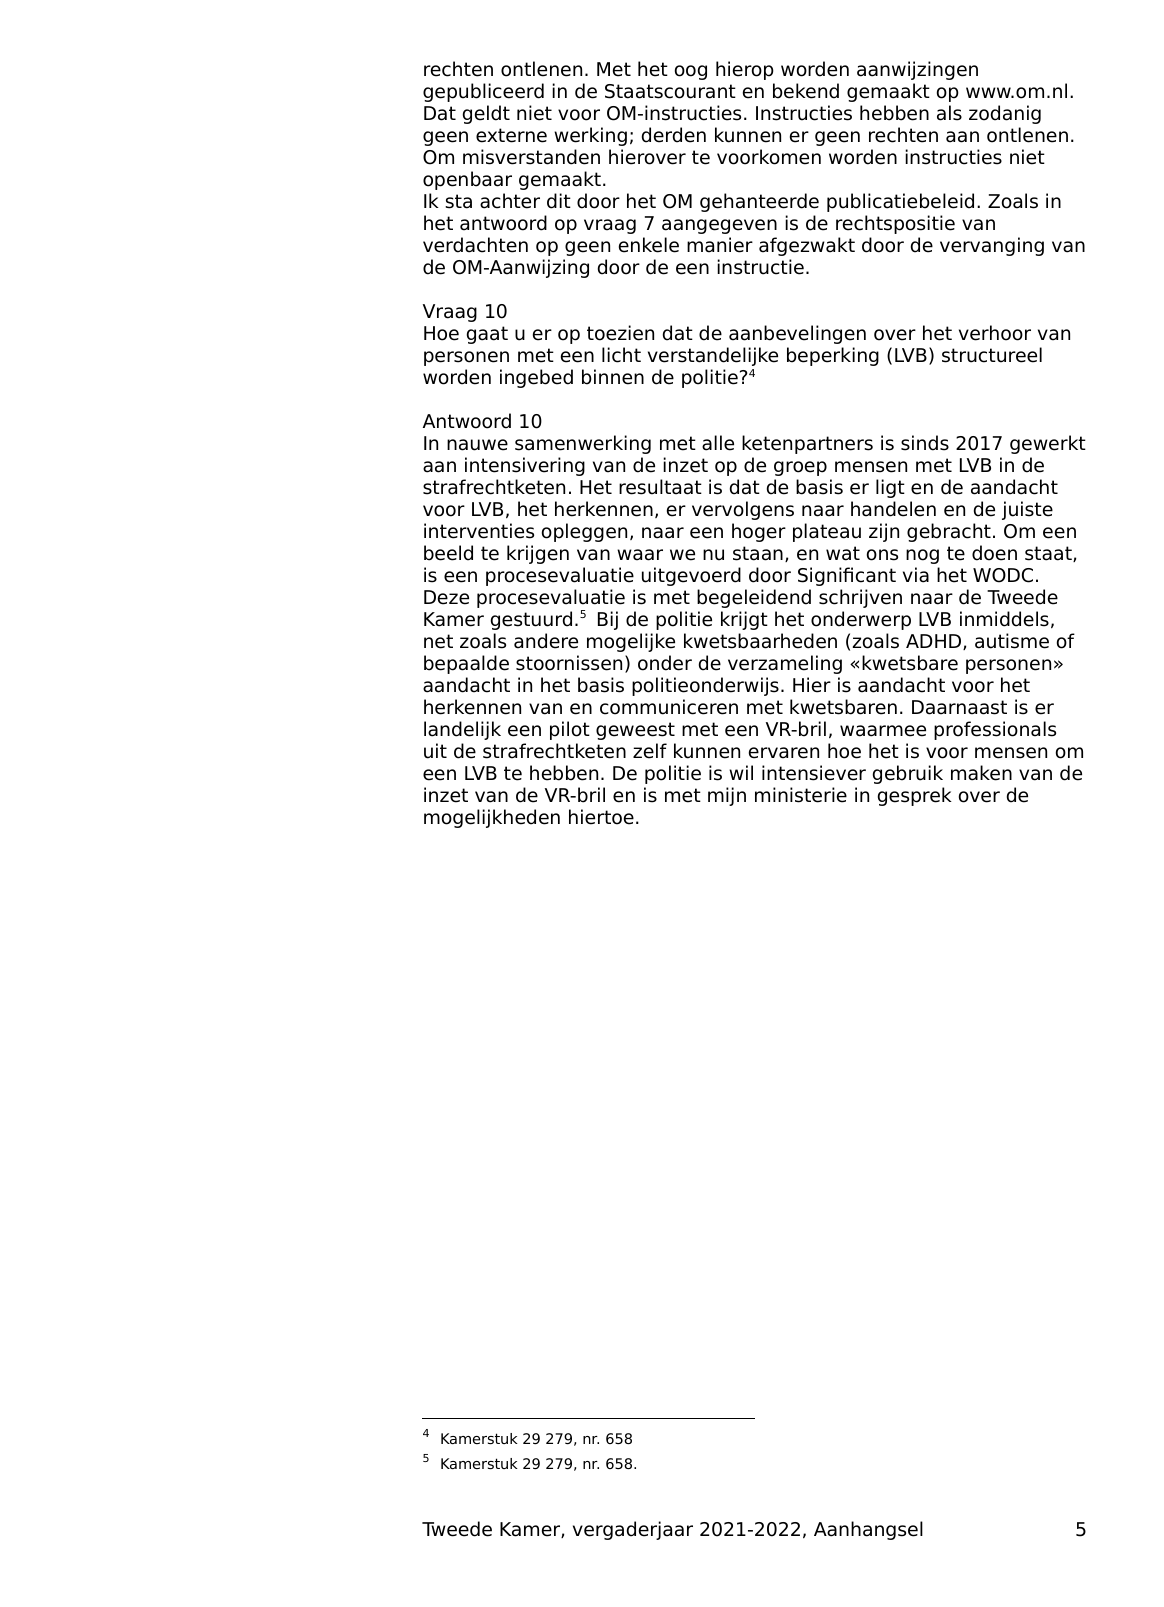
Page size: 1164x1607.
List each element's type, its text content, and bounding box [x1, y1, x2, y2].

text Kamerstuk 29 279, nr. 658. [422, 1452, 1087, 1474]
text rechten ontlenen. Met het oog hierop worden aanwijzingen gepubliceerd in de Staatscourant en bekend gemaakt op www.om.nl. Dat geldt niet voor OM-instructies. Instructies hebben als zodanig geen externe werking; derden kunnen er geen rechten aan ontlenen. Om misverstanden hierover te voorkomen worden instructies niet openbaar gemaakt. [422, 59, 1087, 191]
text In nauwe samenwerking met alle ketenpartners is sinds 2017 gewerkt aan intensivering van de inzet op de groep mensen met LVB in de strafrechtketen. Het resultaat is dat de basis er ligt en de aandacht voor LVB, het herkennen, er vervolgens naar handelen en de juiste interventies opleggen, naar een hoger plateau zijn gebracht. Om een beeld te krijgen van waar we nu staan, en wat ons nog te doen staat, is een procesevaluatie uitgevoerd door Significant via het WODC. Deze procesevaluatie is met begeleidend schrijven naar de Tweede Kamer gestuurd. Bij de politie krijgt het onderwerp LVB inmiddels, net zoals andere mogelijke kwetsbaarheden (zoals ADHD, autisme of bepaalde stoornissen) onder de verzameling «kwetsbare personen» aandacht in het basis politieonderwijs. Hier is aandacht voor het herkennen van en communiceren met kwetsbaren. Daarnaast is er landelijk een pilot geweest met een VR-bril, waarmee professionals uit de strafrechtketen zelf kunnen ervaren hoe het is voor mensen om een LVB te hebben. De politie is wil intensiever gebruik maken van de inzet van de VR-bril en is met mijn ministerie in gesprek over de mogelijkheden hiertoe. [422, 433, 1087, 829]
text Vraag 10 [422, 301, 1087, 323]
text Hoe gaat u er op toezien dat de aanbevelingen over het verhoor van personen met een licht verstandelijke beperking (LVB) structureel worden ingebed binnen de politie? [422, 323, 1087, 389]
text Ik sta achter dit door het OM gehanteerde publicatiebeleid. Zoals in het antwoord op vraag 7 aangegeven is de rechtspositie van verdachten op geen enkele manier afgezwakt door de vervanging van de OM-Aanwijzing door de een instructie. [422, 191, 1087, 279]
text Antwoord 10 [422, 411, 1087, 433]
text Kamerstuk 29 279, nr. 658 [422, 1427, 1087, 1449]
